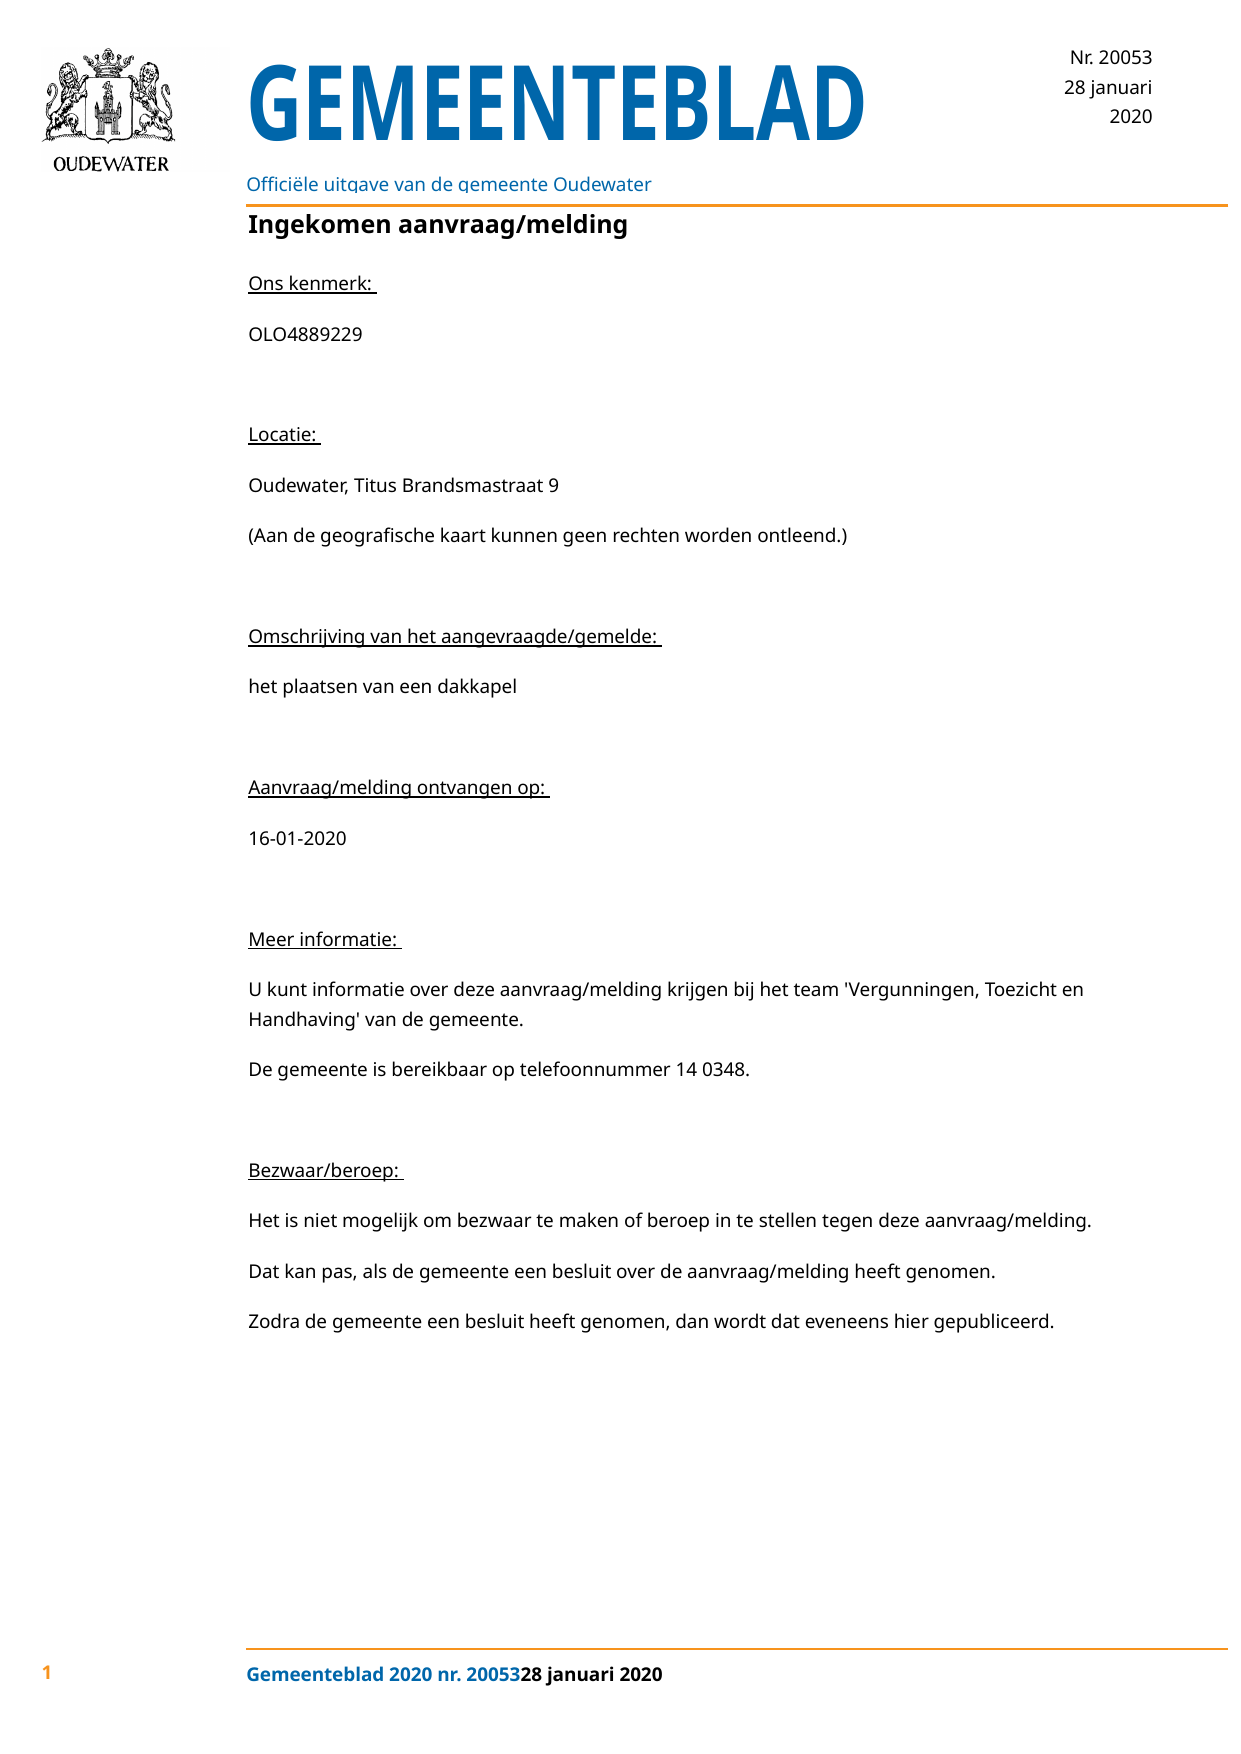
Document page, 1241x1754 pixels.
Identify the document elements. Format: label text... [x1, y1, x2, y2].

text Meer informatie: [248, 926, 1152, 951]
text OLO4889229 [248, 321, 1152, 346]
text Aanvraag/melding ontvangen op: [248, 774, 1152, 800]
text Dat kan pas, als de gemeente een besluit over de aanvraag/melding heeft genomen. [248, 1258, 1152, 1283]
text Bezwaar/beroep: [248, 1157, 1152, 1183]
text U kunt informatie over deze aanvraag/melding krijgen bij het team 'Vergunningen, Toezicht en Handhaving' van de gemeente. [248, 976, 1152, 1031]
text het plaatsen van een dakkapel [248, 674, 1152, 699]
text Zodra de gemeente een besluit heeft genomen, dan wordt dat eveneens hier gepubliceerd. [248, 1308, 1152, 1334]
text Oudewater, Titus Brandsmastraat 9 [248, 472, 1152, 498]
text Omschrijving van het aangevraagde/gemelde: [248, 623, 1152, 649]
picture [41, 47, 231, 172]
text Het is niet mogelijk om bezwaar te maken of beroep in te stellen tegen deze aanvraag/melding. [248, 1207, 1152, 1233]
text Locatie: [248, 422, 1152, 447]
text 16-01-2020 [248, 825, 1152, 851]
text Ons kenmerk: [248, 270, 1152, 296]
text De gemeente is bereikbaar op telefoonnummer 14 0348. [248, 1056, 1152, 1082]
text (Aan de geografische kaart kunnen geen rechten worden ontleend.) [248, 522, 1152, 548]
text Ingekomen aanvraag/melding [248, 207, 1152, 241]
